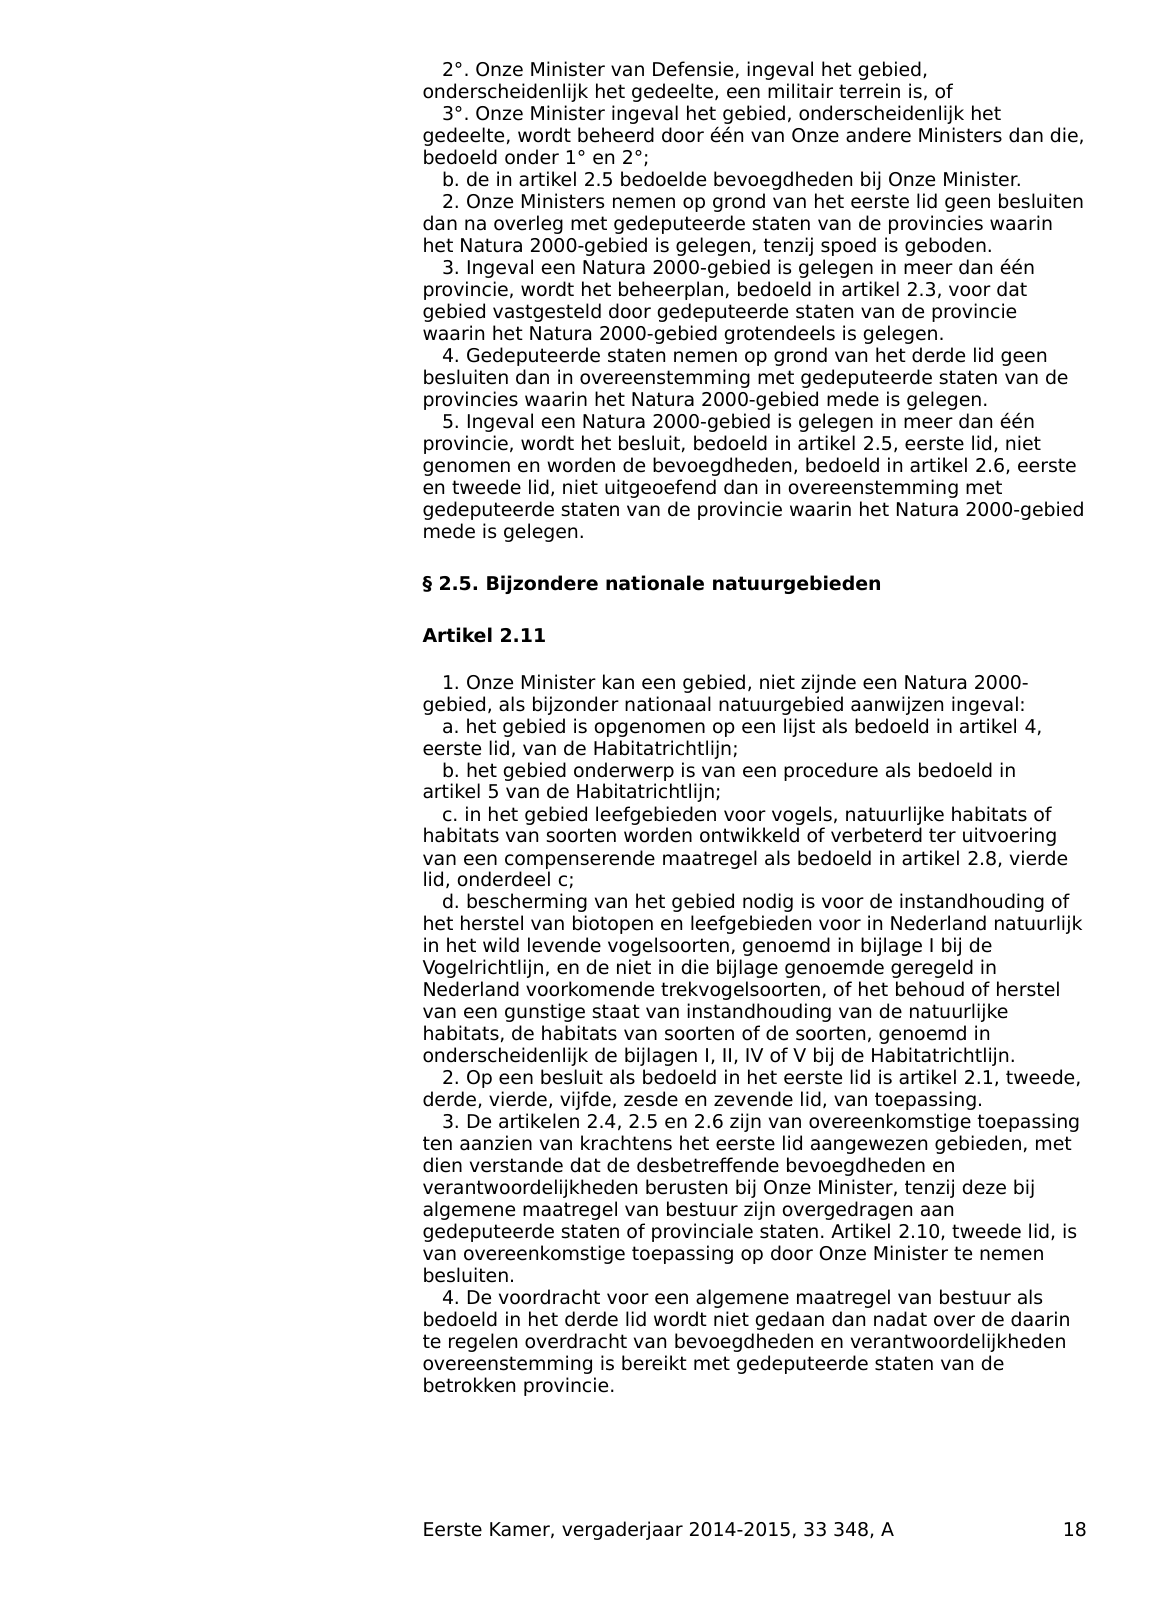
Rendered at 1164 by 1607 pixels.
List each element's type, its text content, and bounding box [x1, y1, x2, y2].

text 2. Op een besluit als bedoeld in het eerste lid is artikel 2.1, tweede, derde, vierde, vijfde, zesde en zevende lid, van toepassing. [422, 1067, 1087, 1111]
text c. in het gebied leefgebieden voor vogels, natuurlijke habitats of habitats van soorten worden ontwikkeld of verbeterd ter uitvoering van een compenserende maatregel als bedoeld in artikel 2.8, vierde lid, onderdeel c; [422, 803, 1087, 891]
text 2. Onze Ministers nemen op grond van het eerste lid geen besluiten dan na overleg met gedeputeerde staten van de provincies waarin het Natura 2000-gebied is gelegen, tenzij spoed is geboden. [422, 191, 1087, 257]
text 3. Ingeval een Natura 2000-gebied is gelegen in meer dan één provincie, wordt het beheerplan, bedoeld in artikel 2.3, voor dat gebied vastgesteld door gedeputeerde staten van de provincie waarin het Natura 2000-gebied grotendeels is gelegen. [422, 257, 1087, 345]
text b. het gebied onderwerp is van een procedure als bedoeld in artikel 5 van de Habitatrichtlijn; [422, 759, 1087, 803]
text 5. Ingeval een Natura 2000-gebied is gelegen in meer dan één provincie, wordt het besluit, bedoeld in artikel 2.5, eerste lid, niet genomen en worden de bevoegdheden, bedoeld in artikel 2.6, eerste en tweede lid, niet uitgeoefend dan in overeenstemming met gedeputeerde staten van de provincie waarin het Natura 2000-gebied mede is gelegen. [422, 411, 1087, 543]
text d. bescherming van het gebied nodig is voor de instandhouding of het herstel van biotopen en leefgebieden voor in Nederland natuurlijk in het wild levende vogelsoorten, genoemd in bijlage I bij de Vogelrichtlijn, en de niet in die bijlage genoemde geregeld in Nederland voorkomende trekvogelsoorten, of het behoud of herstel van een gunstige staat van instandhouding van de natuurlijke habitats, de habitats van soorten of de soorten, genoemd in onderscheidenlijk de bijlagen I, II, IV of V bij de Habitatrichtlijn. [422, 891, 1087, 1067]
text 4. Gedeputeerde staten nemen op grond van het derde lid geen besluiten dan in overeenstemming met gedeputeerde staten van de provincies waarin het Natura 2000-gebied mede is gelegen. [422, 345, 1087, 411]
text 3. De artikelen 2.4, 2.5 en 2.6 zijn van overeenkomstige toepassing ten aanzien van krachtens het eerste lid aangewezen gebieden, met dien verstande dat de desbetreffende bevoegdheden en verantwoordelijkheden berusten bij Onze Minister, tenzij deze bij algemene maatregel van bestuur zijn overgedragen aan gedeputeerde staten of provinciale staten. Artikel 2.10, tweede lid, is van overeenkomstige toepassing op door Onze Minister te nemen besluiten. [422, 1111, 1087, 1287]
subtitle § 2.5. Bijzondere nationale natuurgebieden [422, 573, 1087, 594]
text a. het gebied is opgenomen op een lijst als bedoeld in artikel 4, eerste lid, van de Habitatrichtlijn; [422, 716, 1087, 759]
text b. de in artikel 2.5 bedoelde bevoegdheden bij Onze Minister. [422, 169, 1087, 191]
text 4. De voordracht voor een algemene maatregel van bestuur als bedoeld in het derde lid wordt niet gedaan dan nadat over de daarin te regelen overdracht van bevoegdheden en verantwoordelijkheden overeenstemming is bereikt met gedeputeerde staten van de betrokken provincie. [422, 1287, 1087, 1397]
subtitle Artikel 2.11 [422, 624, 1087, 647]
text 1. Onze Minister kan een gebied, niet zijnde een Natura 2000-gebied, als bijzonder nationaal natuurgebied aanwijzen ingeval: [422, 672, 1087, 716]
text 3°. Onze Minister ingeval het gebied, onderscheidenlijk het gedeelte, wordt beheerd door één van Onze andere Ministers dan die, bedoeld onder 1° en 2°; [422, 103, 1087, 169]
text 2°. Onze Minister van Defensie, ingeval het gebied, onderscheidenlijk het gedeelte, een militair terrein is, of [422, 59, 1087, 103]
